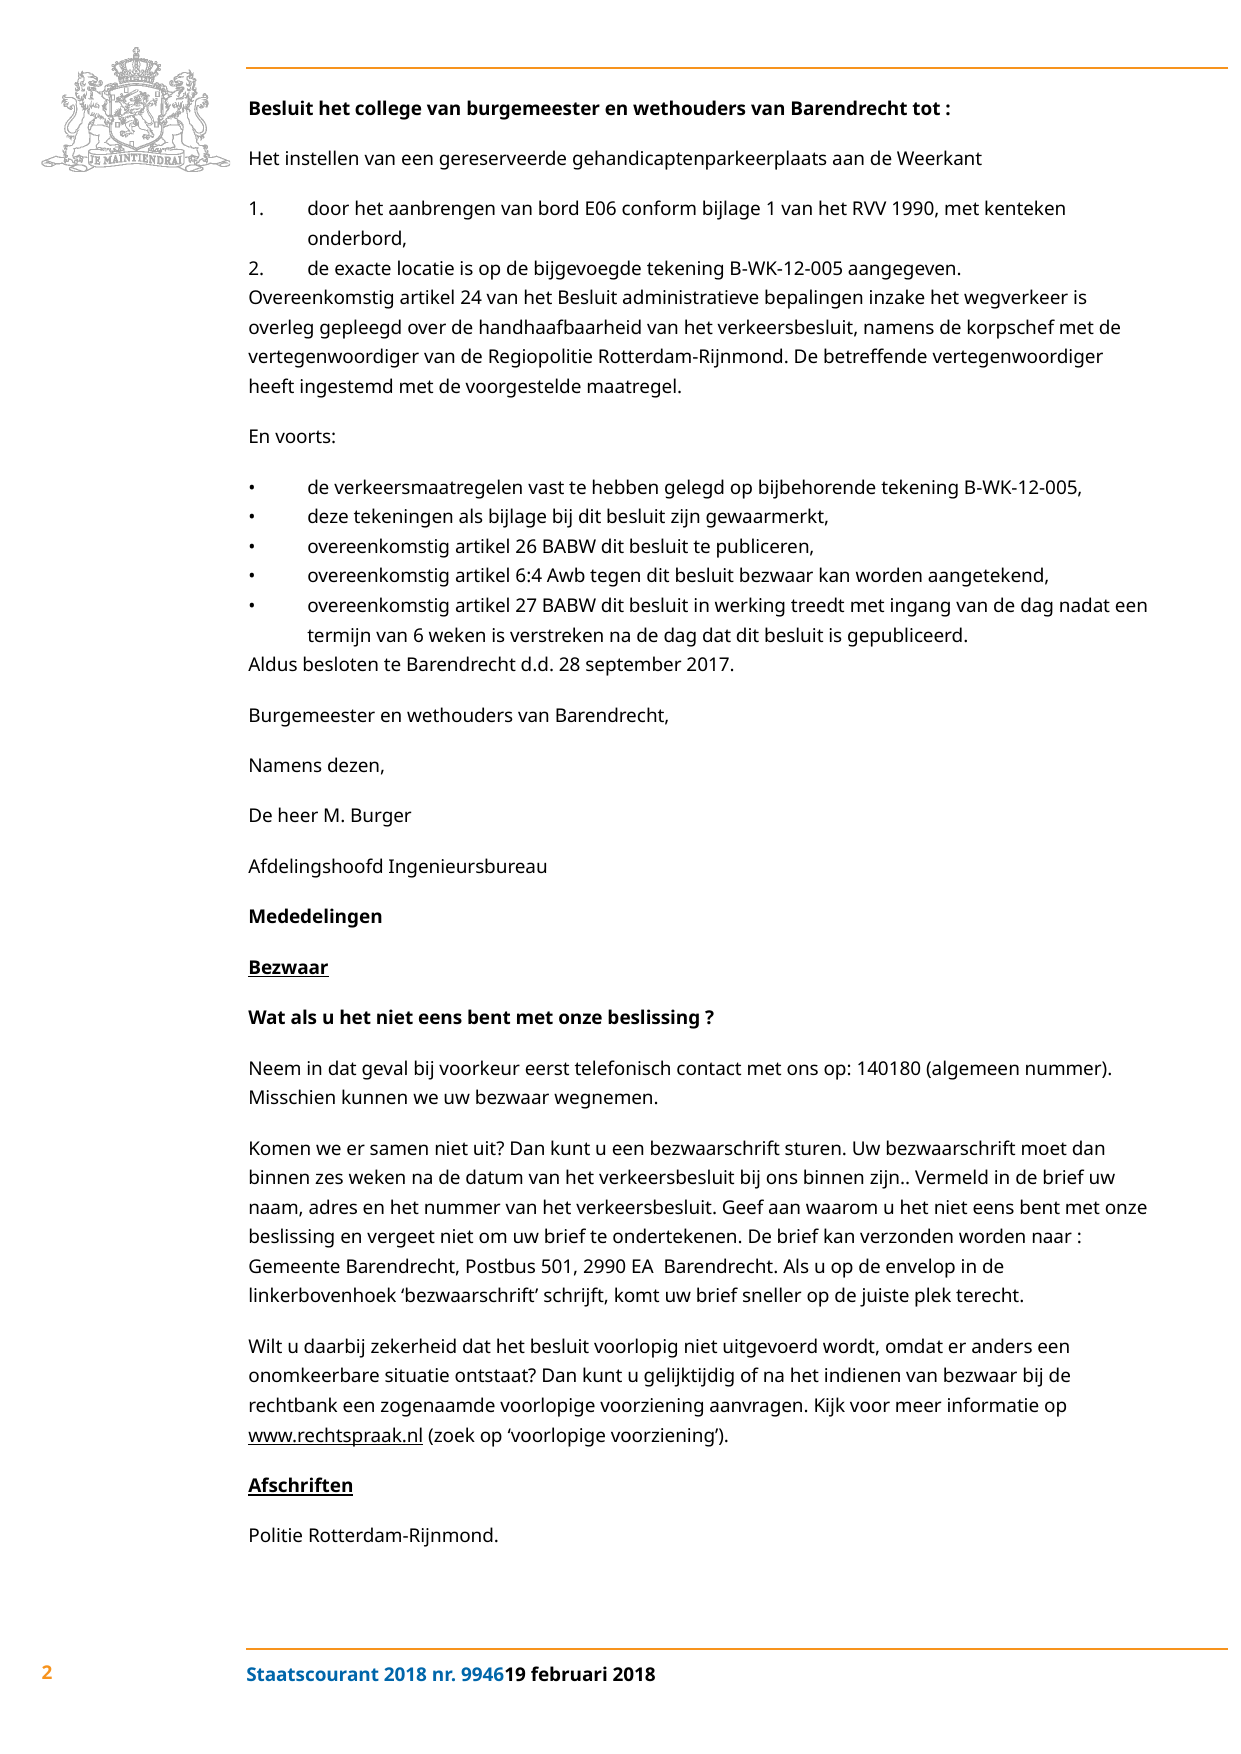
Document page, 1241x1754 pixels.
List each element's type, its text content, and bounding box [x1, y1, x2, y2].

text Afdelingshoofd Ingenieursbureau [248, 853, 1152, 879]
text En voorts: [248, 423, 1152, 449]
list door het aanbrengen van bord E06 conform bijlage 1 van het RVV 1990, met kenteken onderbord, [248, 196, 1152, 251]
text De heer M. Burger [248, 803, 1152, 828]
text Mededelingen [248, 903, 1152, 929]
text Aldus besloten te Barendrecht d.d. 28 september 2017. [248, 651, 1152, 677]
list overeenkomstig artikel 6:4 Awb tegen dit besluit bezwaar kan worden aangetekend, [248, 563, 1152, 588]
text Besluit het college van burgemeester en wethouders van Barendrecht tot : [248, 95, 1152, 121]
list overeenkomstig artikel 26 BABW dit besluit te publiceren, [248, 533, 1152, 559]
list overeenkomstig artikel 27 BABW dit besluit in werking treedt met ingang van de dag nadat een termijn van 6 weken is verstreken na de dag dat dit besluit is gepubliceerd. [248, 592, 1152, 648]
text Overeenkomstig artikel 24 van het Besluit administratieve bepalingen inzake het wegverkeer is overleg gepleegd over de handhaafbaarheid van het verkeersbesluit, namens de korpschef met de vertegenwoordiger van de Regiopolitie Rotterdam-Rijnmond. De betreffende vertegenwoordiger heeft ingestemd met de voorgestelde maatregel. [248, 284, 1152, 399]
list deze tekeningen als bijlage bij dit besluit zijn gewaarmerkt, [248, 503, 1152, 529]
text Het instellen van een gereserveerde gehandicaptenparkeerplaats aan de Weerkant [248, 145, 1152, 171]
list de verkeersmaatregelen vast te hebben gelegd op bijbehorende tekening B-WK-12-005, [248, 474, 1152, 500]
picture [41, 47, 231, 172]
text Neem in dat geval bij voorkeur eerst telefonisch contact met ons op: 140180 (algemeen nummer). Misschien kunnen we uw bezwaar wegnemen. [248, 1055, 1152, 1110]
text Afschriften [248, 1472, 1152, 1498]
list de exacte locatie is op de bijgevoegde tekening B-WK-12-005 aangegeven. [248, 255, 1152, 281]
text Burgemeester en wethouders van Barendrecht, [248, 702, 1152, 728]
text Wilt u daarbij zekerheid dat het besluit voorlopig niet uitgevoerd wordt, omdat er anders een onomkeerbare situatie ontstaat? Dan kunt u gelijktijdig of na het indienen van bezwaar bij de rechtbank een zogenaamde voorlopige voorziening aanvragen. Kijk voor meer informatie op www.rechtspraak.nl (zoek op ‘voorlopige voorziening’). [248, 1333, 1152, 1448]
text Bezwaar [248, 954, 1152, 980]
text Namens dezen, [248, 752, 1152, 778]
text Komen we er samen niet uit? Dan kunt u een bezwaarschrift sturen. Uw bezwaarschrift moet dan binnen zes weken na de datum van het verkeersbesluit bij ons binnen zijn.. Vermeld in de brief uw naam, adres en het nummer van het verkeersbesluit. Geef aan waarom u het niet eens bent met onze beslissing en vergeet niet om uw brief te ondertekenen. De brief kan verzonden worden naar : Gemeente Barendrecht, Postbus 501, 2990 EA Barendrecht. Als u op de envelop in de linkerbovenhoek ‘bezwaarschrift’ schrijft, komt uw brief sneller op de juiste plek terecht. [248, 1135, 1152, 1308]
text Politie Rotterdam-Rijnmond. [248, 1523, 1152, 1548]
text Wat als u het niet eens bent met onze beslissing ? [248, 1004, 1152, 1030]
